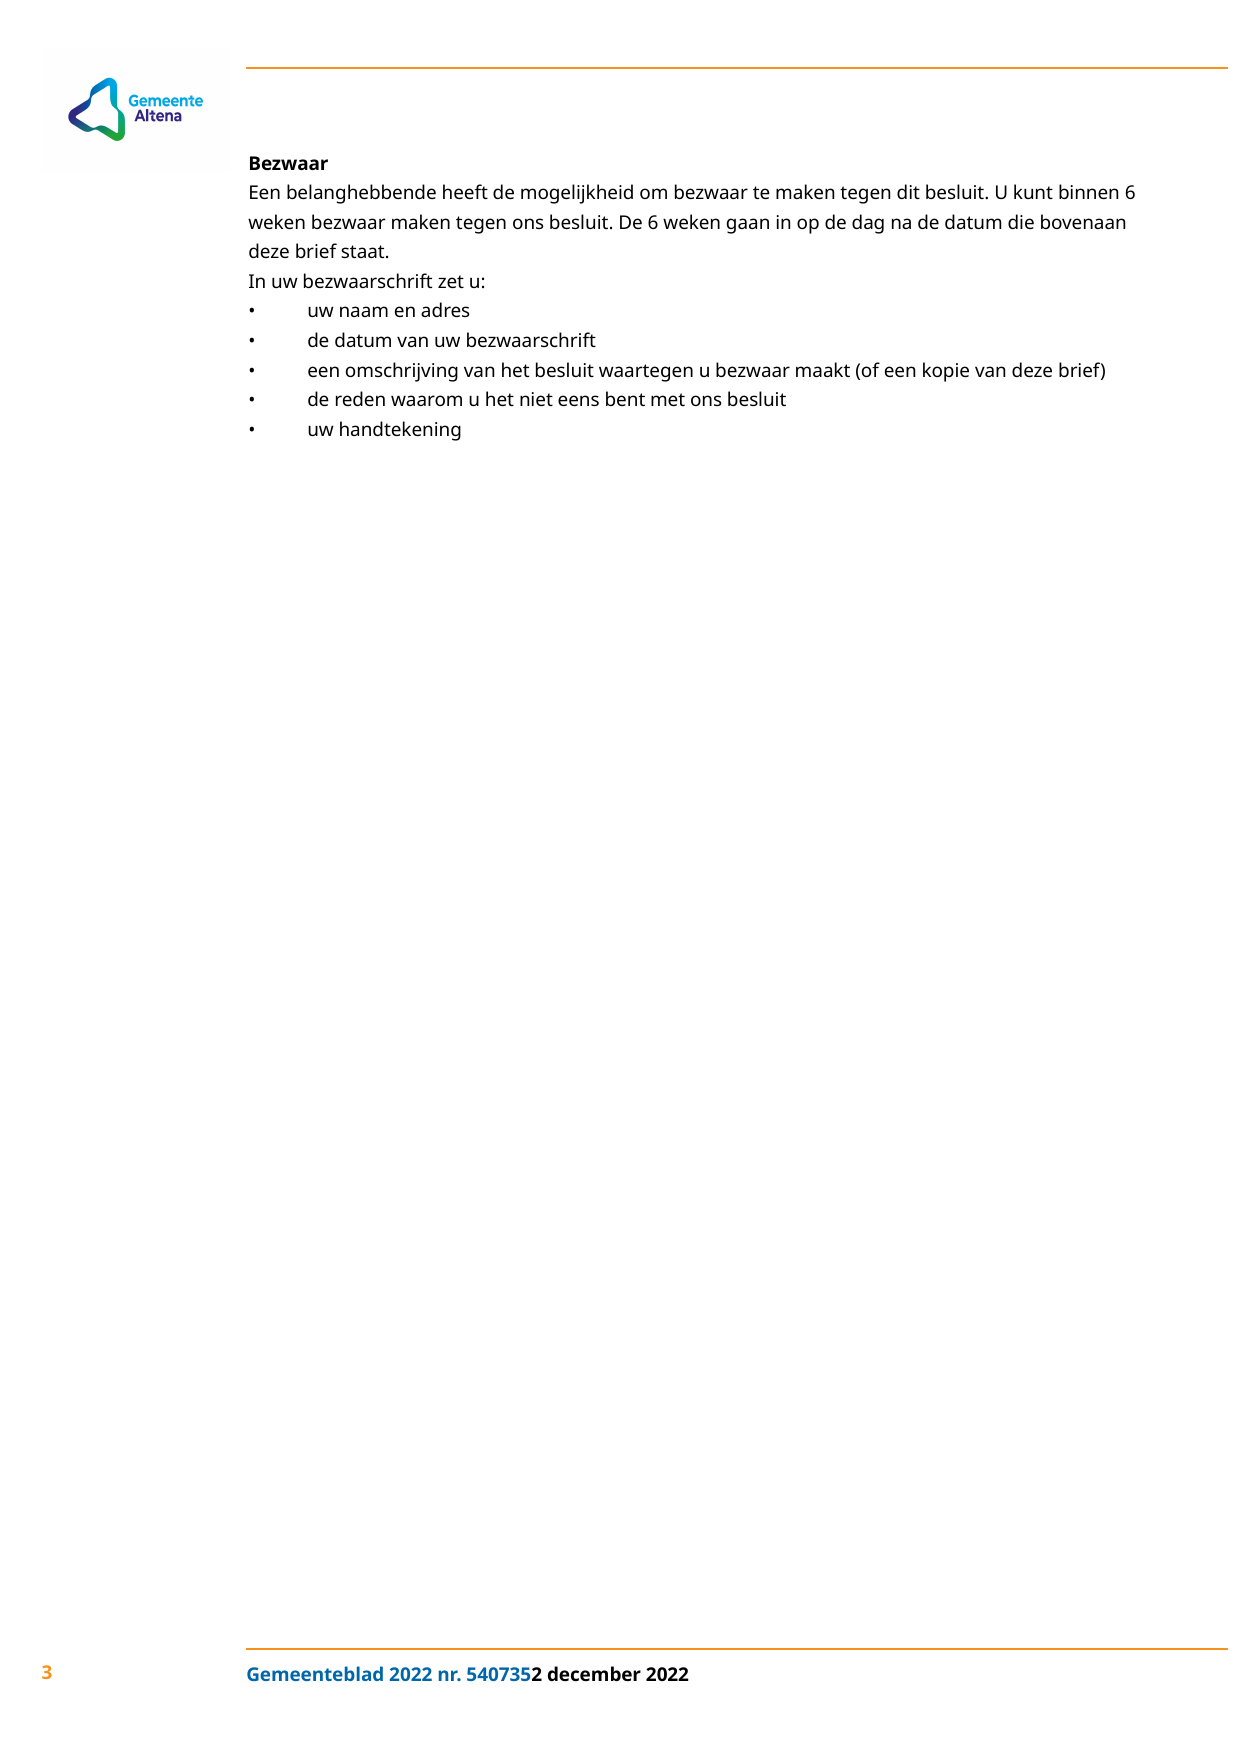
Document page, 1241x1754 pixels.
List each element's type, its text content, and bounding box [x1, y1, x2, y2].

text Bezwaar [248, 150, 1152, 175]
list uw naam en adres [248, 298, 1152, 323]
list uw handtekening [248, 416, 1152, 442]
picture [41, 47, 231, 172]
list een omschrijving van het besluit waartegen u bezwaar maakt (of een kopie van deze brief) [248, 357, 1152, 382]
list de reden waarom u het niet eens bent met ons besluit [248, 386, 1152, 412]
text In uw bezwaarschrift zet u: [248, 268, 1152, 294]
text Een belanghebbende heeft de mogelijkheid om bezwaar te maken tegen dit besluit. U kunt binnen 6 weken bezwaar maken tegen ons besluit. De 6 weken gaan in op de dag na de datum die bovenaan deze brief staat. [248, 179, 1152, 264]
list de datum van uw bezwaarschrift [248, 327, 1152, 353]
